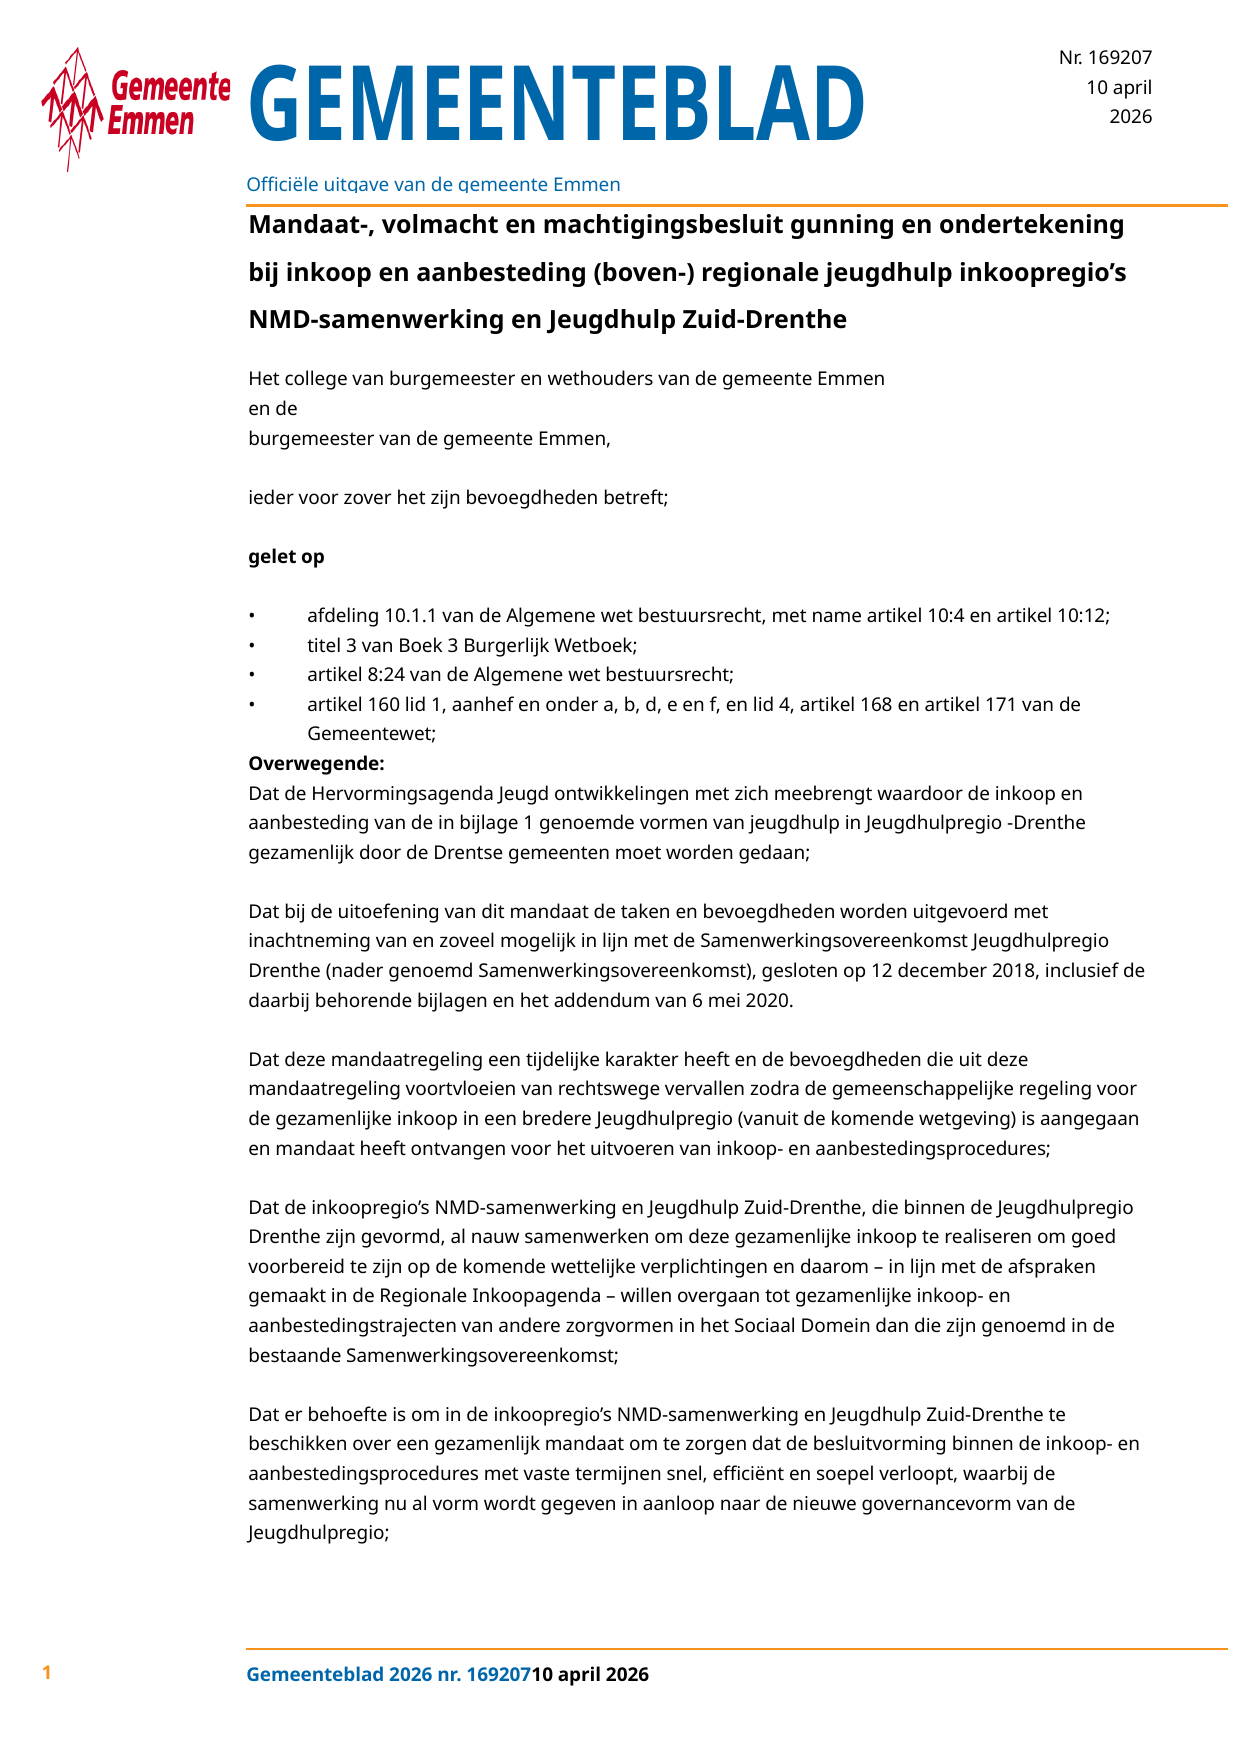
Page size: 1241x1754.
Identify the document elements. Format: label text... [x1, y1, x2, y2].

list artikel 160 lid 1, aanhef en onder a, b, d, e en f, en lid 4, artikel 168 en artikel 171 van de Gemeentewet; [248, 691, 1152, 746]
picture [41, 47, 231, 172]
text Dat de Hervormingsagenda Jeugd ontwikkelingen met zich meebrengt waardoor de inkoop en aanbesteding van de in bijlage 1 genoemde vormen van jeugdhulp in Jeugdhulpregio -Drenthe gezamenlijk door de Drentse gemeenten moet worden gedaan; [248, 780, 1152, 864]
list afdeling 10.1.1 van de Algemene wet bestuursrecht, met name artikel 10:4 en artikel 10:12; [248, 602, 1152, 628]
text Dat deze mandaatregeling een tijdelijke karakter heeft en de bevoegdheden die uit deze mandaatregeling voortvloeien van rechtswege vervallen zodra de gemeenschappelijke regeling voor de gezamenlijke inkoop in een bredere Jeugdhulpregio (vanuit de komende wetgeving) is aangegaan en mandaat heeft ontvangen voor het uitvoeren van inkoop- en aanbestedingsprocedures; [248, 1046, 1152, 1160]
text Dat bij de uitoefening van dit mandaat de taken en bevoegdheden worden uitgevoerd met inachtneming van en zoveel mogelijk in lijn met de Samenwerkingsovereenkomst Jeugdhulpregio Drenthe (nader genoemd Samenwerkingsovereenkomst), gesloten op 12 december 2018, inclusief de daarbij behorende bijlagen en het addendum van 6 mei 2020. [248, 898, 1152, 1012]
text ieder voor zover het zijn bevoegdheden betreft; [248, 484, 1152, 509]
text burgemeester van de gemeente Emmen, [248, 425, 1152, 450]
text Dat er behoefte is om in de inkoopregio’s NMD-samenwerking en Jeugdhulp Zuid-Drenthe te beschikken over een gezamenlijk mandaat om te zorgen dat de besluitvorming binnen de inkoop- en aanbestedingsprocedures met vaste termijnen snel, efficiënt en soepel verloopt, waarbij de samenwerking nu al vorm wordt gegeven in aanloop naar de nieuwe governancevorm van de Jeugdhulpregio; [248, 1401, 1152, 1545]
list artikel 8:24 van de Algemene wet bestuursrecht; [248, 661, 1152, 687]
list titel 3 van Boek 3 Burgerlijk Wetboek; [248, 632, 1152, 657]
text Mandaat-, volmacht en machtigingsbesluit gunning en ondertekening bij inkoop en aanbesteding (boven-) regionale jeugdhulp inkoopregio’s NMD-samenwerking en Jeugdhulp Zuid-Drenthe [248, 207, 1152, 336]
text gelet op [248, 543, 1152, 569]
text Het college van burgemeester en wethouders van de gemeente Emmen [248, 366, 1152, 391]
text Dat de inkoopregio’s NMD-samenwerking en Jeugdhulp Zuid-Drenthe, die binnen de Jeugdhulpregio Drenthe zijn gevormd, al nauw samenwerken om deze gezamenlijke inkoop te realiseren om goed voorbereid te zijn op de komende wettelijke verplichtingen en daarom – in lijn met de afspraken gemaakt in de Regionale Inkoopagenda – willen overgaan tot gezamenlijke inkoop- en aanbestedingstrajecten van andere zorgvormen in het Sociaal Domein dan die zijn genoemd in de bestaande Samenwerkingsovereenkomst; [248, 1194, 1152, 1367]
text en de [248, 395, 1152, 421]
text Overwegende: [248, 750, 1152, 776]
